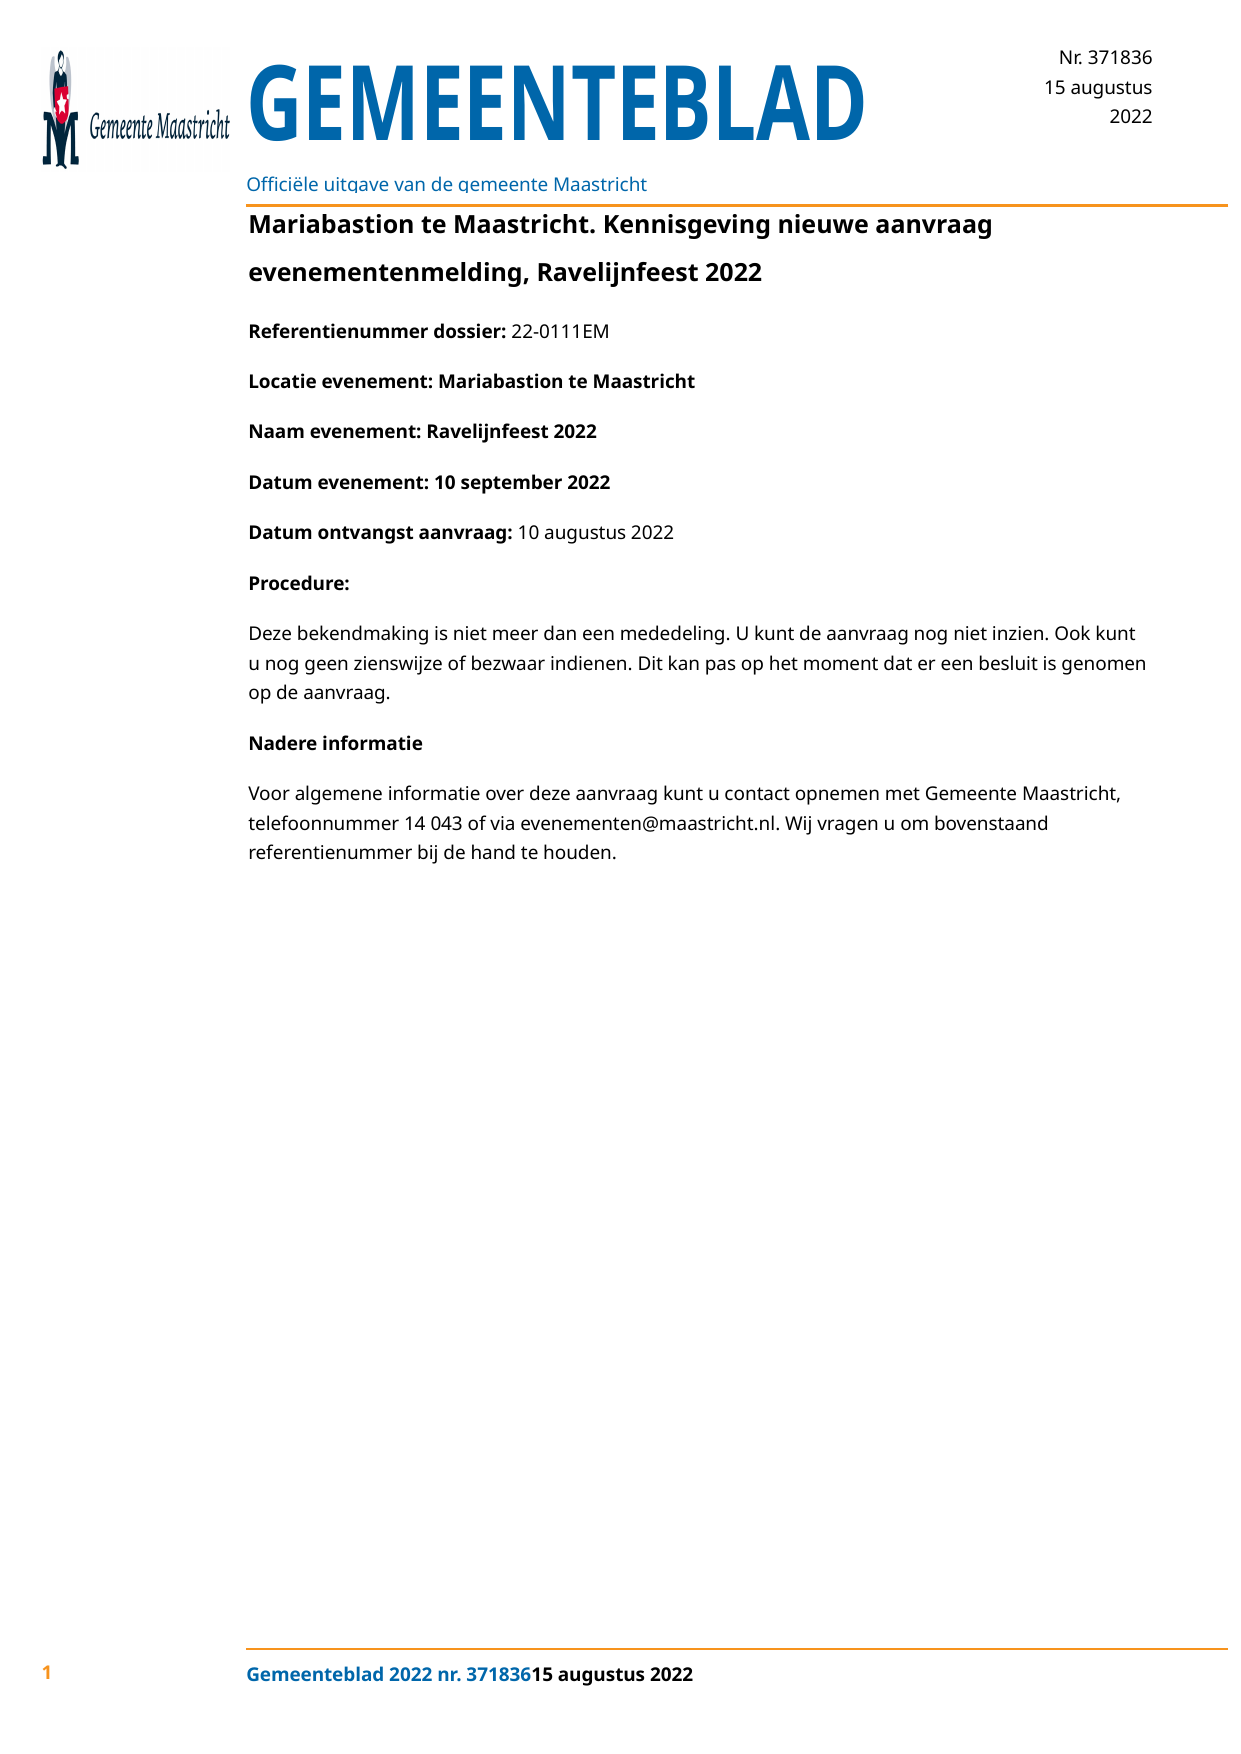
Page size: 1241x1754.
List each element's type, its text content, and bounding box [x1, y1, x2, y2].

text Datum evenement: 10 september 2022 [248, 469, 1152, 495]
text Procedure: [248, 570, 1152, 596]
text Mariabastion te Maastricht. Kennisgeving nieuwe aanvraag evenementenmelding, Ravelijnfeest 2022 [248, 207, 1152, 288]
text Datum ontvangst aanvraag: 10 augustus 2022 [248, 519, 1152, 545]
text Deze bekendmaking is niet meer dan een mededeling. U kunt de aanvraag nog niet inzien. Ook kunt u nog geen zienswijze of bezwaar indienen. Dit kan pas op het moment dat er een besluit is genomen op de aanvraag. [248, 620, 1152, 705]
picture [41, 47, 231, 172]
text Referentienummer dossier: 22-0111EM [248, 318, 1152, 344]
text Locatie evenement: Mariabastion te Maastricht [248, 368, 1152, 394]
text Voor algemene informatie over deze aanvraag kunt u contact opnemen met Gemeente Maastricht, telefoonnummer 14 043 of via evenementen@maastricht.nl. Wij vragen u om bovenstaand referentienummer bij de hand te houden. [248, 780, 1152, 865]
text Naam evenement: Ravelijnfeest 2022 [248, 419, 1152, 444]
text Nadere informatie [248, 730, 1152, 756]
